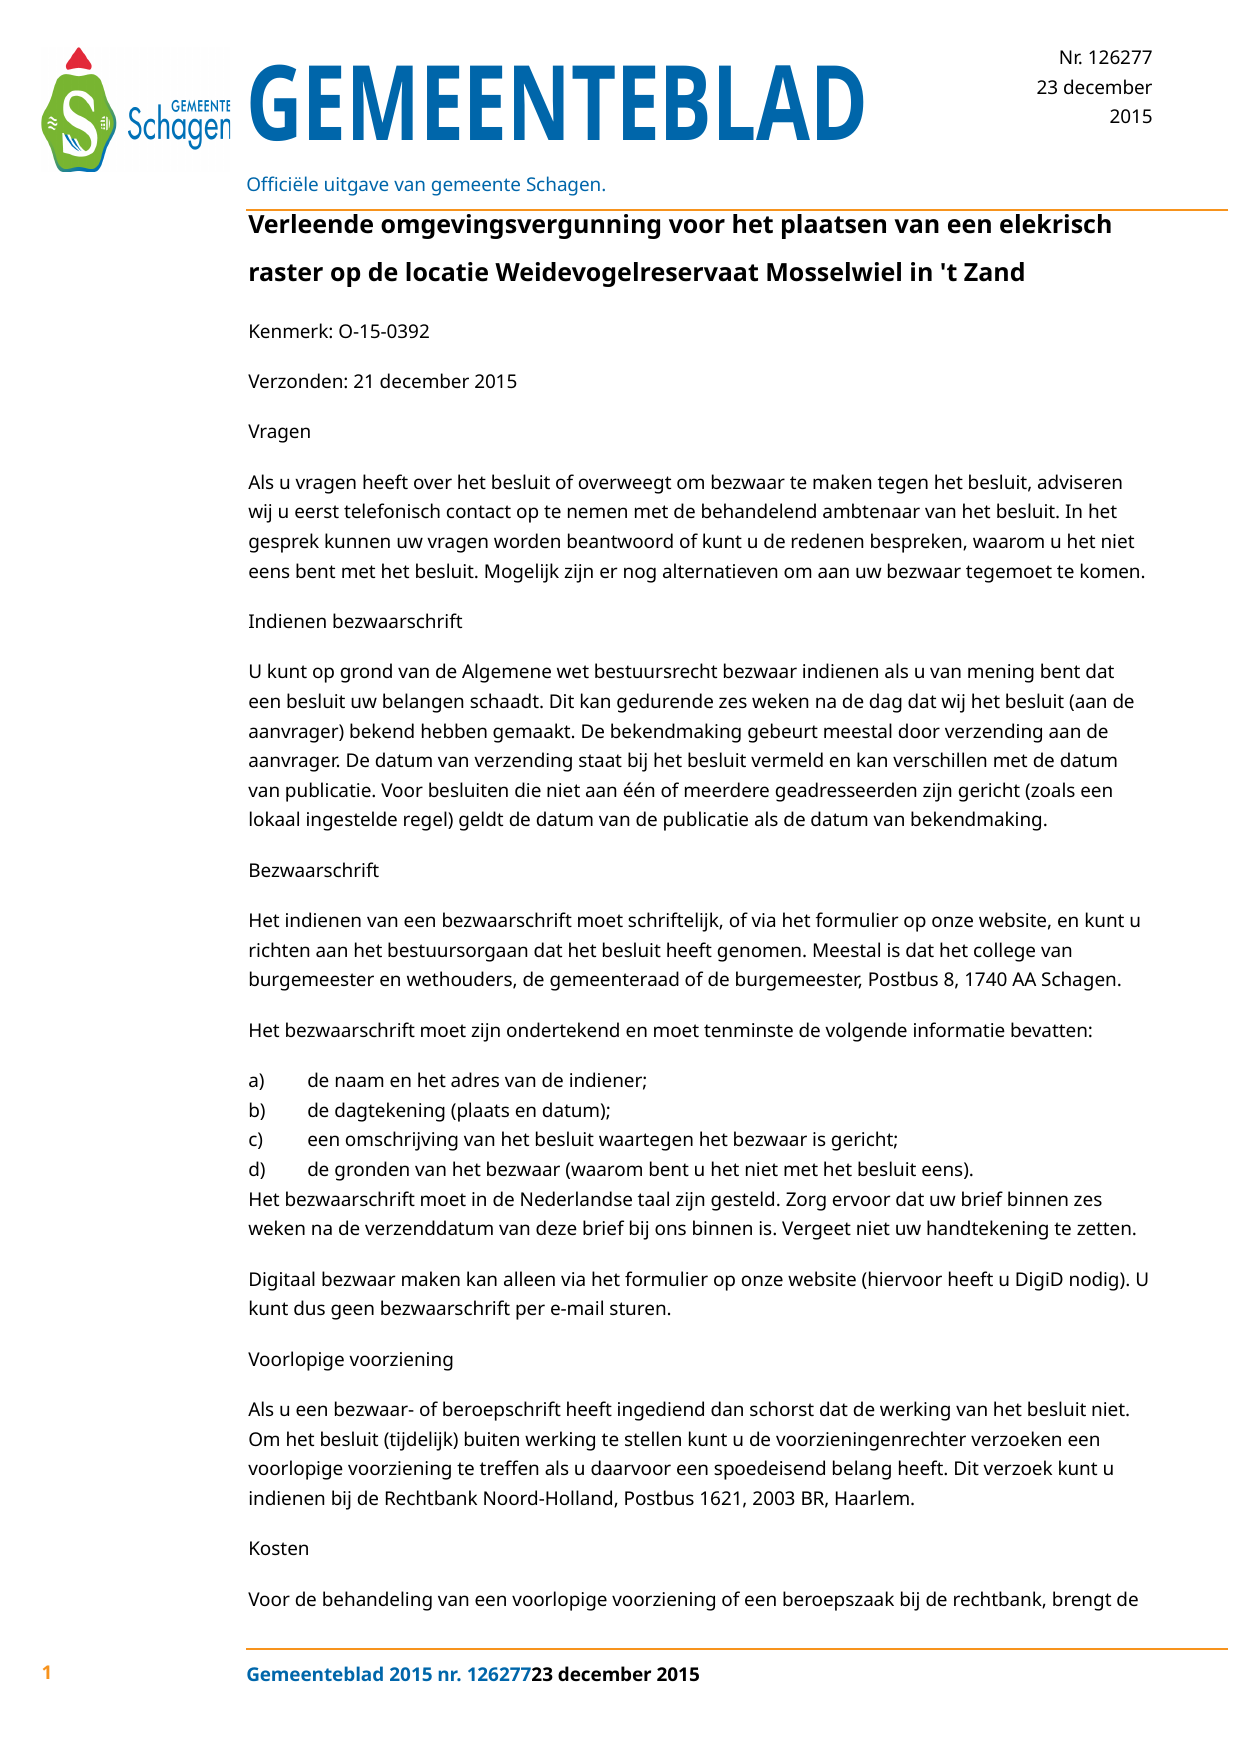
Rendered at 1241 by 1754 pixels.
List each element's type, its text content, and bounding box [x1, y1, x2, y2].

text U kunt op grond van de Algemene wet bestuursrecht bezwaar indienen als u van mening bent dat een besluit uw belangen schaadt. Dit kan gedurende zes weken na de dag dat wij het besluit (aan de aanvrager) bekend hebben gemaakt. De bekendmaking gebeurt meestal door verzending aan de aanvrager. De datum van verzending staat bij het besluit vermeld en kan verschillen met de datum van publicatie. Voor besluiten die niet aan één of meerdere geadresseerden zijn gericht (zoals een lokaal ingestelde regel) geldt de datum van de publicatie als de datum van bekendmaking. [248, 659, 1152, 832]
text Als u een bezwaar- of beroepschrift heeft ingediend dan schorst dat de werking van het besluit niet. Om het besluit (tijdelijk) buiten werking te stellen kunt u de voorzieningenrechter verzoeken een voorlopige voorziening te treffen als u daarvoor een spoedeisend belang heeft. Dit verzoek kunt u indienen bij de Rechtbank Noord-Holland, Postbus 1621, 2003 BR, Haarlem. [248, 1396, 1152, 1511]
text Bezwaarschrift [248, 857, 1152, 883]
list de dagtekening (plaats en datum); [248, 1097, 1152, 1123]
text Indienen bezwaarschrift [248, 608, 1152, 634]
list de naam en het adres van de indiener; [248, 1067, 1152, 1093]
text Vragen [248, 419, 1152, 444]
text Het bezwaarschrift moet zijn ondertekend en moet tenminste de volgende informatie bevatten: [248, 1017, 1152, 1043]
picture [41, 47, 231, 172]
list de gronden van het bezwaar (waarom bent u het niet met het besluit eens). [248, 1156, 1152, 1182]
text Als u vragen heeft over het besluit of overweegt om bezwaar te maken tegen het besluit, adviseren wij u eerst telefonisch contact op te nemen met de behandelend ambtenaar van het besluit. In het gesprek kunnen uw vragen worden beantwoord of kunt u de redenen bespreken, waarom u het niet eens bent met het besluit. Mogelijk zijn er nog alternatieven om aan uw bezwaar tegemoet te komen. [248, 469, 1152, 584]
text Het bezwaarschrift moet in de Nederlandse taal zijn gesteld. Zorg ervoor dat uw brief binnen zes weken na de verzenddatum van deze brief bij ons binnen is. Vergeet niet uw handtekening te zetten. [248, 1186, 1152, 1241]
text Het indienen van een bezwaarschrift moet schriftelijk, of via het formulier op onze website, en kunt u richten aan het bestuursorgaan dat het besluit heeft genomen. Meestal is dat het college van burgemeester en wethouders, de gemeenteraad of de burgemeester, Postbus 8, 1740 AA Schagen. [248, 907, 1152, 992]
text Verzonden: 21 december 2015 [248, 368, 1152, 394]
text Kosten [248, 1535, 1152, 1561]
text Kenmerk: O-15-0392 [248, 318, 1152, 344]
list een omschrijving van het besluit waartegen het bezwaar is gericht; [248, 1127, 1152, 1152]
text Digitaal bezwaar maken kan alleen via het formulier op onze website (hiervoor heeft u DigiD nodig). U kunt dus geen bezwaarschrift per e-mail sturen. [248, 1266, 1152, 1321]
text Voorlopige voorziening [248, 1346, 1152, 1372]
text Verleende omgevingsvergunning voor het plaatsen van een elekrisch raster op de locatie Weidevogelreservaat Mosselwiel in 't Zand [248, 211, 1152, 288]
text Voor de behandeling van een voorlopige voorziening of een beroepszaak bij de rechtbank, brengt de [248, 1586, 1152, 1612]
